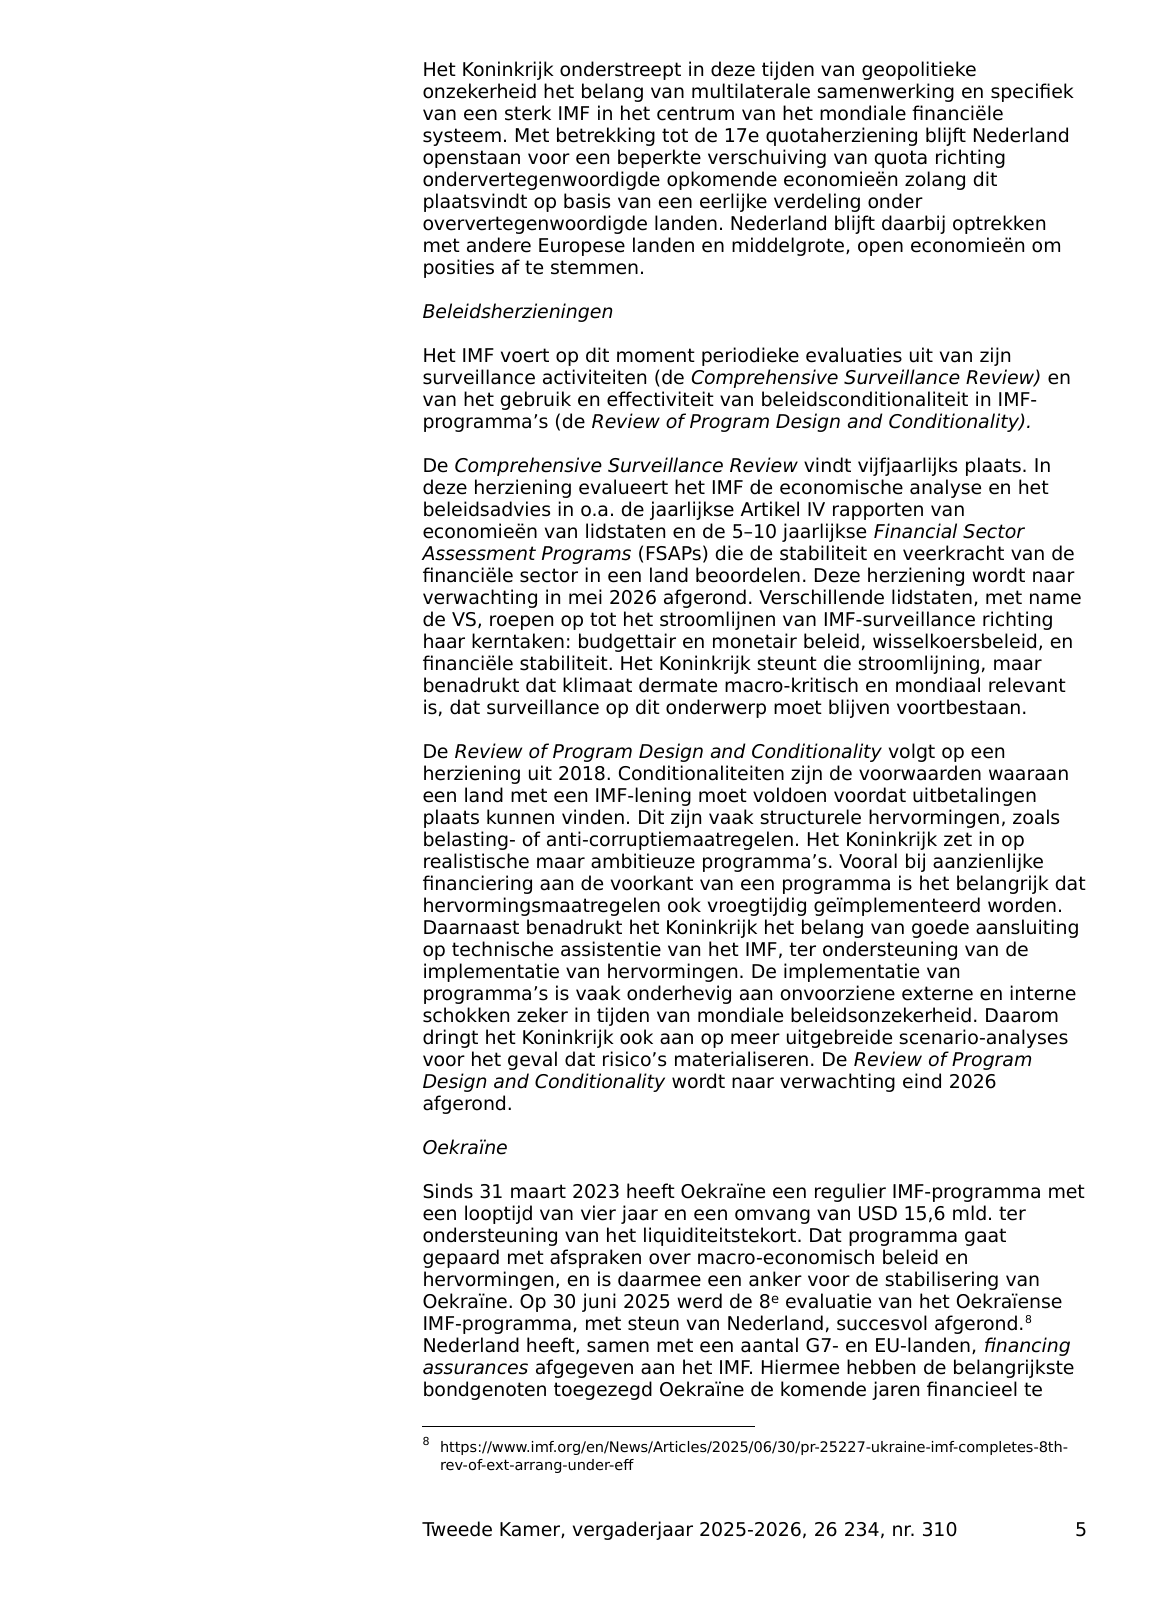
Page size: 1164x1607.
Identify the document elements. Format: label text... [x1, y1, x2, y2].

text Sinds 31 maart 2023 heeft Oekraïne een regulier IMF-programma met een looptijd van vier jaar en een omvang van USD 15,6 mld. ter ondersteuning van het liquiditeitstekort. Dat programma gaat gepaard met afspraken over macro-economisch beleid en hervormingen, en is daarmee een anker voor de stabilisering van Oekraïne. Op 30 juni 2025 werd de 8e evaluatie van het Oekraïense IMF-programma, met steun van Nederland, succesvol afgerond. Nederland heeft, samen met een aantal G7- en EU-landen, financing assurances afgegeven aan het IMF. Hiermee hebben de belangrijkste bondgenoten toegezegd Oekraïne de komende jaren financieel te [422, 1181, 1087, 1401]
text De Comprehensive Surveillance Review vindt vijfjaarlijks plaats. In deze herziening evalueert het IMF de economische analyse en het beleidsadvies in o.a. de jaarlijkse Artikel IV rapporten van economieën van lidstaten en de 5–10 jaarlijkse Financial Sector Assessment Programs (FSAPs) die de stabiliteit en veerkracht van de financiële sector in een land beoordelen. Deze herziening wordt naar verwachting in mei 2026 afgerond. Verschillende lidstaten, met name de VS, roepen op tot het stroomlijnen van IMF-surveillance richting haar kerntaken: budgettair en monetair beleid, wisselkoersbeleid, en financiële stabiliteit. Het Koninkrijk steunt die stroomlijning, maar benadrukt dat klimaat dermate macro-kritisch en mondiaal relevant is, dat surveillance op dit onderwerp moet blijven voortbestaan. [422, 455, 1087, 719]
subtitle Beleidsherzieningen [422, 301, 1087, 323]
text Het IMF voert op dit moment periodieke evaluaties uit van zijn surveillance activiteiten (de Comprehensive Surveillance Review) en van het gebruik en effectiviteit van beleidsconditionaliteit in IMF-programma’s (de Review of Program Design and Conditionality). [422, 345, 1087, 433]
text De Review of Program Design and Conditionality volgt op een herziening uit 2018. Conditionaliteiten zijn de voorwaarden waaraan een land met een IMF-lening moet voldoen voordat uitbetalingen plaats kunnen vinden. Dit zijn vaak structurele hervormingen, zoals belasting- of anti-corruptiemaatregelen. Het Koninkrijk zet in op realistische maar ambitieuze programma’s. Vooral bij aanzienlijke financiering aan de voorkant van een programma is het belangrijk dat hervormingsmaatregelen ook vroegtijdig geïmplementeerd worden. Daarnaast benadrukt het Koninkrijk het belang van goede aansluiting op technische assistentie van het IMF, ter ondersteuning van de implementatie van hervormingen. De implementatie van programma’s is vaak onderhevig aan onvoorziene externe en interne schokken zeker in tijden van mondiale beleidsonzekerheid. Daarom dringt het Koninkrijk ook aan op meer uitgebreide scenario-analyses voor het geval dat risico’s materialiseren. De Review of Program Design and Conditionality wordt naar verwachting eind 2026 afgerond. [422, 741, 1087, 1115]
subtitle Oekraïne [422, 1137, 1087, 1159]
text Het Koninkrijk onderstreept in deze tijden van geopolitieke onzekerheid het belang van multilaterale samenwerking en specifiek van een sterk IMF in het centrum van het mondiale financiële systeem. Met betrekking tot de 17e quotaherziening blijft Nederland openstaan voor een beperkte verschuiving van quota richting ondervertegenwoordigde opkomende economieën zolang dit plaatsvindt op basis van een eerlijke verdeling onder oververtegenwoordigde landen. Nederland blijft daarbij optrekken met andere Europese landen en middelgrote, open economieën om posities af te stemmen. [422, 59, 1087, 279]
text https://www.imf.org/en/News/Articles/2025/06/30/pr-25227-ukraine-imf-completes-8th-rev-of-ext-arrang-under-eff [422, 1435, 1087, 1474]
